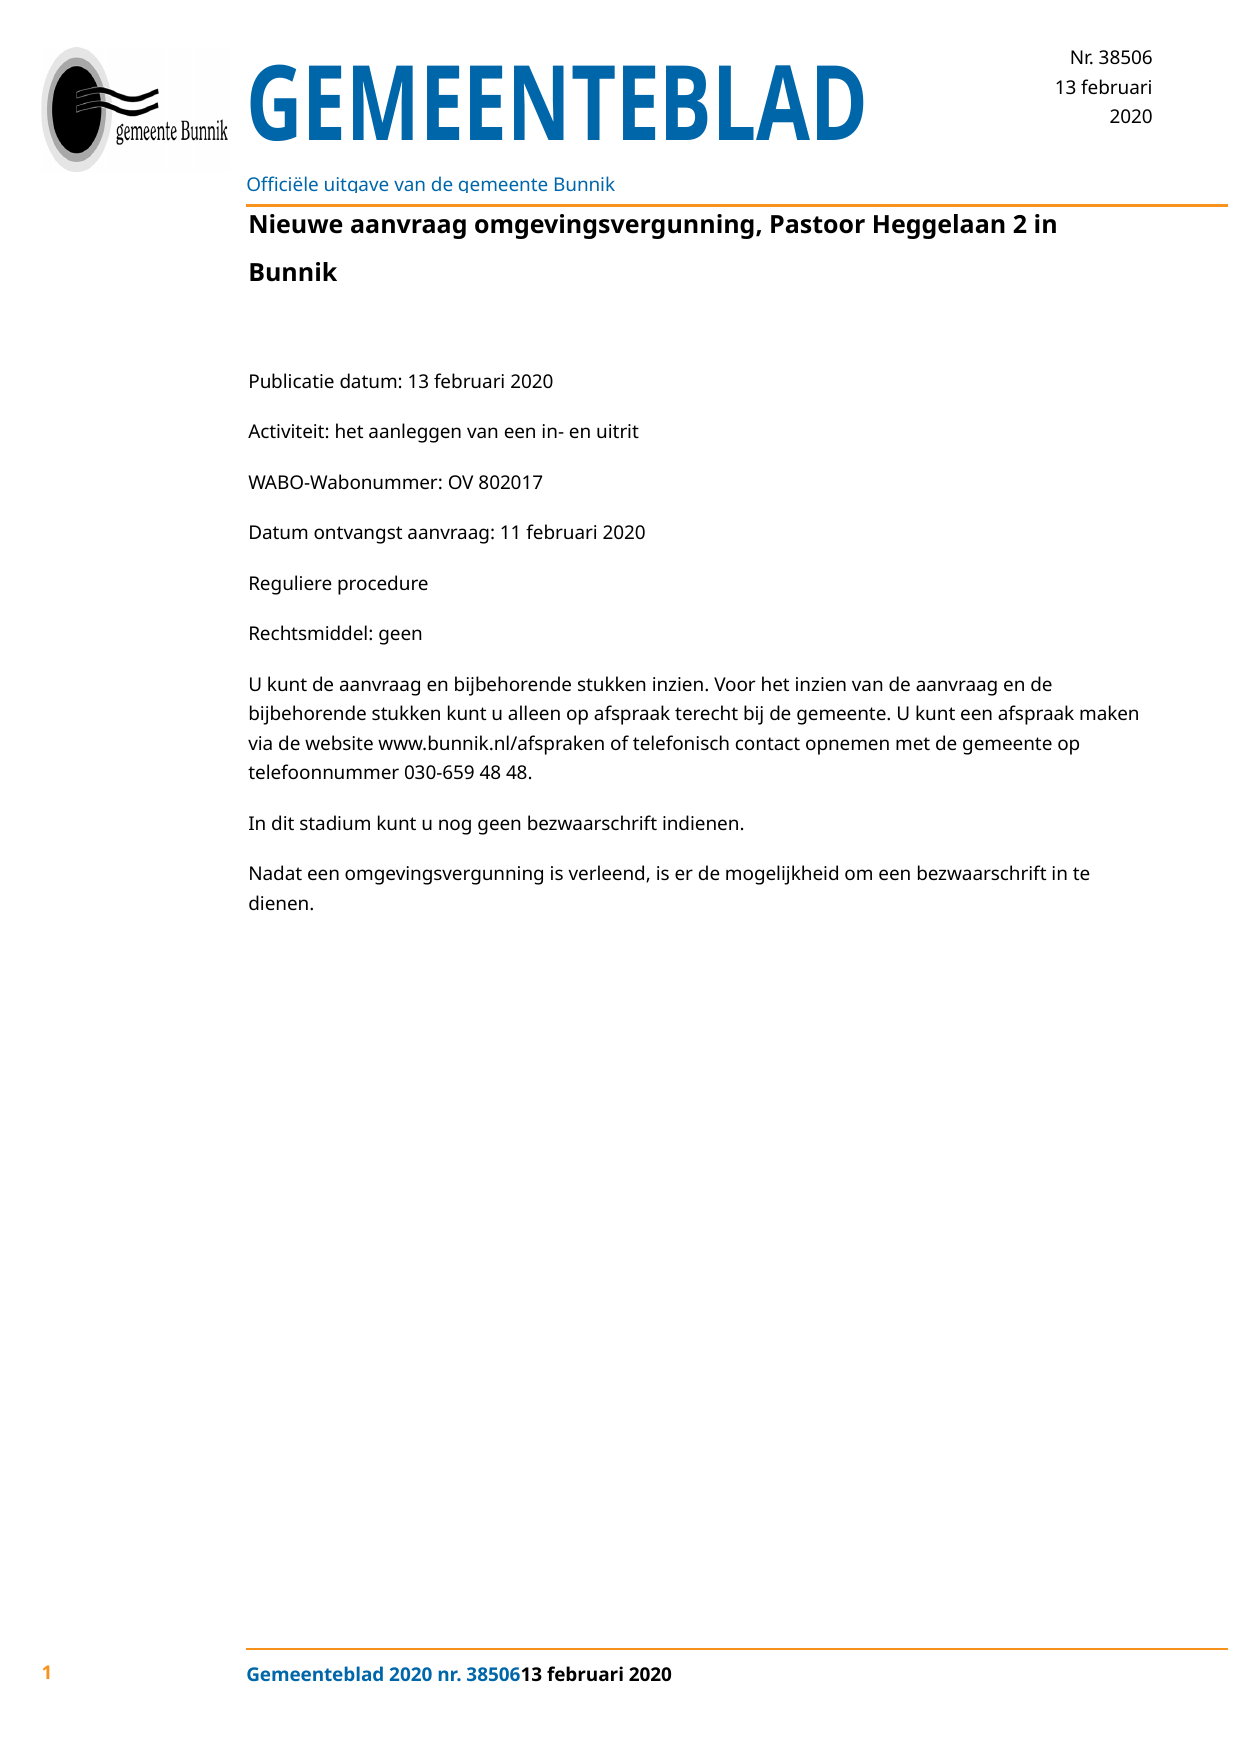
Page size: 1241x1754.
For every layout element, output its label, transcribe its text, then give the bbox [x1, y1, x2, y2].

picture [41, 47, 231, 172]
text Nieuwe aanvraag omgevingsvergunning, Pastoor Heggelaan 2 in Bunnik [248, 207, 1152, 288]
text Nadat een omgevingsvergunning is verleend, is er de mogelijkheid om een bezwaarschrift in te dienen. [248, 860, 1152, 916]
text Reguliere procedure [248, 570, 1152, 596]
text Activiteit: het aanleggen van een in- en uitrit [248, 419, 1152, 444]
text In dit stadium kunt u nog geen bezwaarschrift indienen. [248, 810, 1152, 836]
text Publicatie datum: 13 februari 2020 [248, 368, 1152, 394]
text Datum ontvangst aanvraag: 11 februari 2020 [248, 519, 1152, 545]
text U kunt de aanvraag en bijbehorende stukken inzien. Voor het inzien van de aanvraag en de bijbehorende stukken kunt u alleen op afspraak terecht bij de gemeente. U kunt een afspraak maken via de website www.bunnik.nl/afspraken of telefonisch contact opnemen met de gemeente op telefoonnummer 030-659 48 48. [248, 671, 1152, 785]
text WABO-Wabonummer: OV 802017 [248, 469, 1152, 495]
text Rechtsmiddel: geen [248, 620, 1152, 646]
